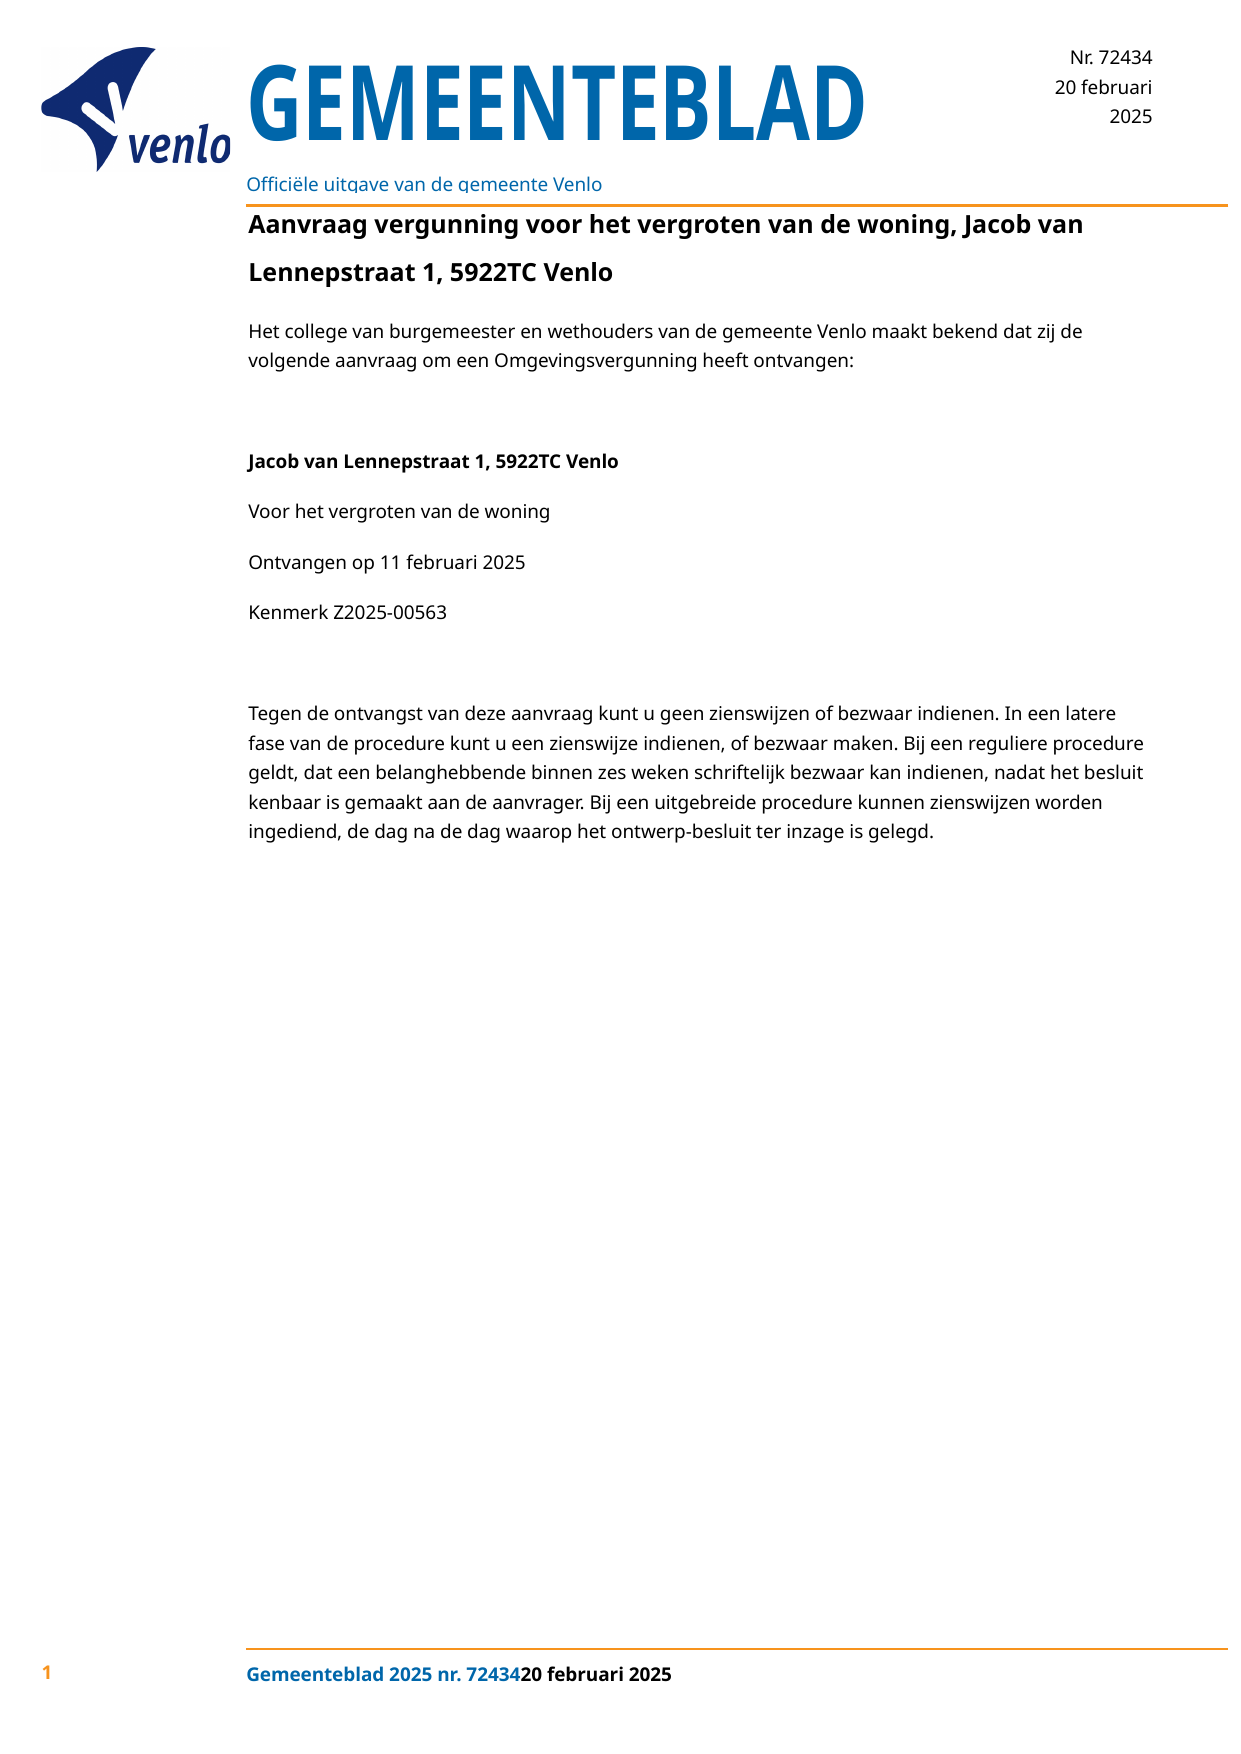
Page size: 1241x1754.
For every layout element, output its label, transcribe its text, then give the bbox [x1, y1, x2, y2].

text Tegen de ontvangst van deze aanvraag kunt u geen zienswijzen of bezwaar indienen. In een latere fase van de procedure kunt u een zienswijze indienen, of bezwaar maken. Bij een reguliere procedure geldt, dat een belanghebbende binnen zes weken schriftelijk bezwaar kan indienen, nadat het besluit kenbaar is gemaakt aan de aanvrager. Bij een uitgebreide procedure kunnen zienswijzen worden ingediend, de dag na de dag waarop het ontwerp-besluit ter inzage is gelegd. [248, 700, 1152, 844]
picture [41, 47, 231, 172]
text Ontvangen op 11 februari 2025 [248, 549, 1152, 575]
text Aanvraag vergunning voor het vergroten van de woning, Jacob van Lennepstraat 1, 5922TC Venlo [248, 207, 1152, 288]
text Kenmerk Z2025-00563 [248, 599, 1152, 625]
text Het college van burgemeester en wethouders van de gemeente Venlo maakt bekend dat zij de volgende aanvraag om een Omgevingsvergunning heeft ontvangen: [248, 318, 1152, 373]
text Voor het vergroten van de woning [248, 499, 1152, 524]
text Jacob van Lennepstraat 1, 5922TC Venlo [248, 448, 1152, 474]
